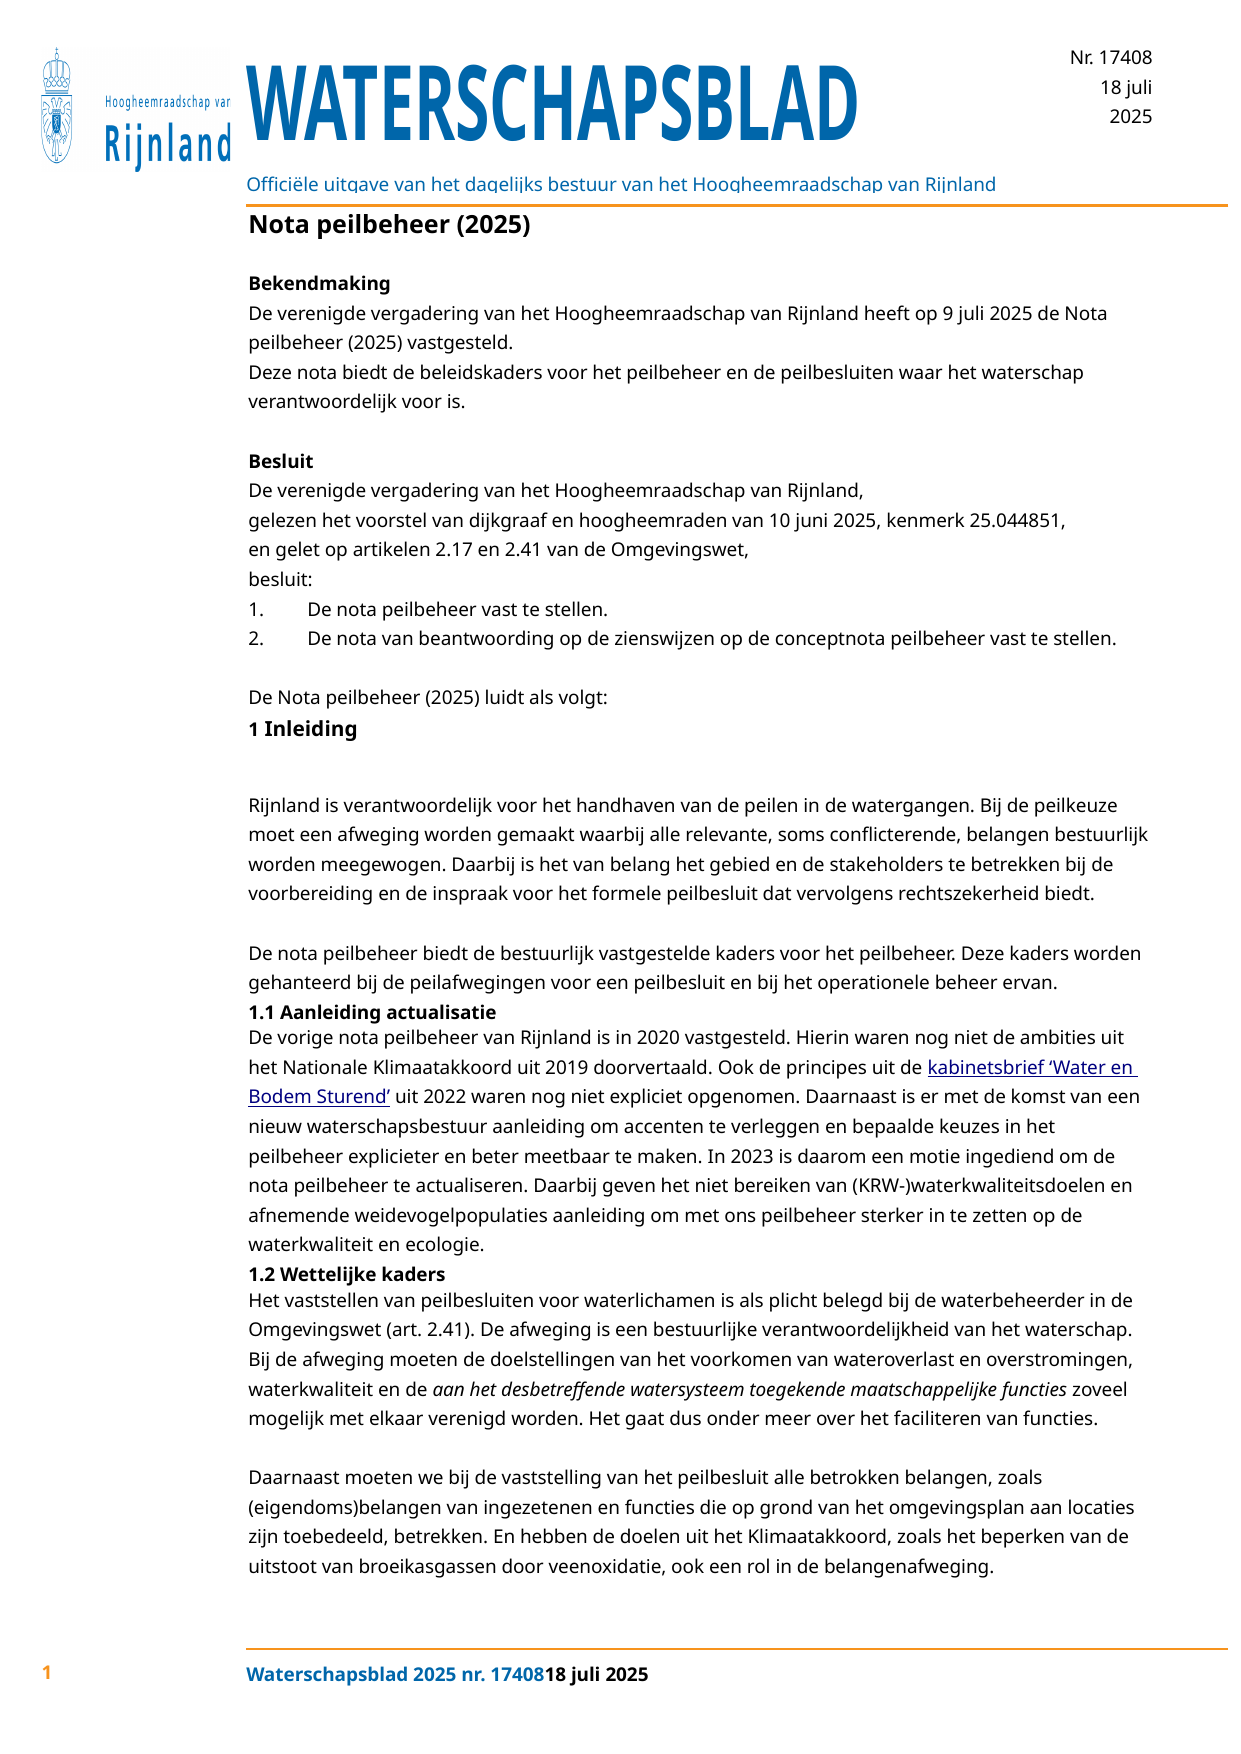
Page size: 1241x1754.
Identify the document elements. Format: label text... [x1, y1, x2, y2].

text De verenigde vergadering van het Hoogheemraadschap van Rijnland, [248, 477, 1152, 503]
text De verenigde vergadering van het Hoogheemraadschap van Rijnland heeft op 9 juli 2025 de Nota peilbeheer (2025) vastgesteld. [248, 300, 1152, 355]
text en gelet op artikelen 2.17 en 2.41 van de Omgevingswet, [248, 537, 1152, 562]
text 1.1 Aanleiding actualisatie [248, 999, 1152, 1024]
text Besluit [248, 448, 1152, 473]
text gelezen het voorstel van dijkgraaf en hoogheemraden van 10 juni 2025, kenmerk 25.044851, [248, 507, 1152, 533]
text Nota peilbeheer (2025) [248, 207, 1152, 241]
text Bekendmaking [248, 270, 1152, 296]
text De nota peilbeheer biedt de bestuurlijk vastgestelde kaders voor het peilbeheer. Deze kaders worden gehanteerd bij de peilafwegingen voor een peilbesluit en bij het operationele beheer ervan. [248, 940, 1152, 995]
list De nota van beantwoording op de zienswijzen op de conceptnota peilbeheer vast te stellen. [248, 625, 1152, 651]
text 1 Inleiding [248, 714, 1152, 742]
text Het vaststellen van peilbesluiten voor waterlichamen is als plicht belegd bij de waterbeheerder in de Omgevingswet (art. 2.41). De afweging is een bestuurlijke verantwoordelijkheid van het waterschap. Bij de afweging moeten de doelstellingen van het voorkomen van wateroverlast en overstromingen, waterkwaliteit en de aan het desbetreffende watersysteem toegekende maatschappelijke functies zoveel mogelijk met elkaar verenigd worden. Het gaat dus onder meer over het faciliteren van functies. [248, 1287, 1152, 1431]
text De vorige nota peilbeheer van Rijnland is in 2020 vastgesteld. Hierin waren nog niet de ambities uit het Nationale Klimaatakkoord uit 2019 doorvertaald. Ook de principes uit de kabinetsbrief ‘Water en Bodem Sturend’ uit 2022 waren nog niet expliciet opgenomen. Daarnaast is er met de komst van een nieuw waterschapsbestuur aanleiding om accenten te verleggen en bepaalde keuzes in het peilbeheer explicieter en beter meetbaar te maken. In 2023 is daarom een motie ingediend om de nota peilbeheer te actualiseren. Daarbij geven het niet bereiken van (KRW-)waterkwaliteitsdoelen en afnemende weidevogelpopulaties aanleiding om met ons peilbeheer sterker in te zetten op de waterkwaliteit en ecologie. [248, 1024, 1152, 1257]
text Deze nota biedt de beleidskaders voor het peilbeheer en de peilbesluiten waar het waterschap verantwoordelijk voor is. [248, 359, 1152, 414]
list De nota peilbeheer vast te stellen. [248, 596, 1152, 621]
text De Nota peilbeheer (2025) luidt als volgt: [248, 684, 1152, 710]
picture [41, 47, 231, 172]
text besluit: [248, 566, 1152, 592]
text Rijnland is verantwoordelijk voor het handhaven van de peilen in de watergangen. Bij de peilkeuze moet een afweging worden gemaakt waarbij alle relevante, soms conflicterende, belangen bestuurlijk worden meegewogen. Daarbij is het van belang het gebied en de stakeholders te betrekken bij de voorbereiding en de inspraak voor het formele peilbesluit dat vervolgens rechtszekerheid biedt. [248, 792, 1152, 906]
text Daarnaast moeten we bij de vaststelling van het peilbesluit alle betrokken belangen, zoals (eigendoms)belangen van ingezetenen en functies die op grond van het omgevingsplan aan locaties zijn toebedeeld, betrekken. En hebben de doelen uit het Klimaatakkoord, zoals het beperken van de uitstoot van broeikasgassen door veenoxidatie, ook een rol in de belangenafweging. [248, 1464, 1152, 1579]
text 1.2 Wettelijke kaders [248, 1261, 1152, 1287]
